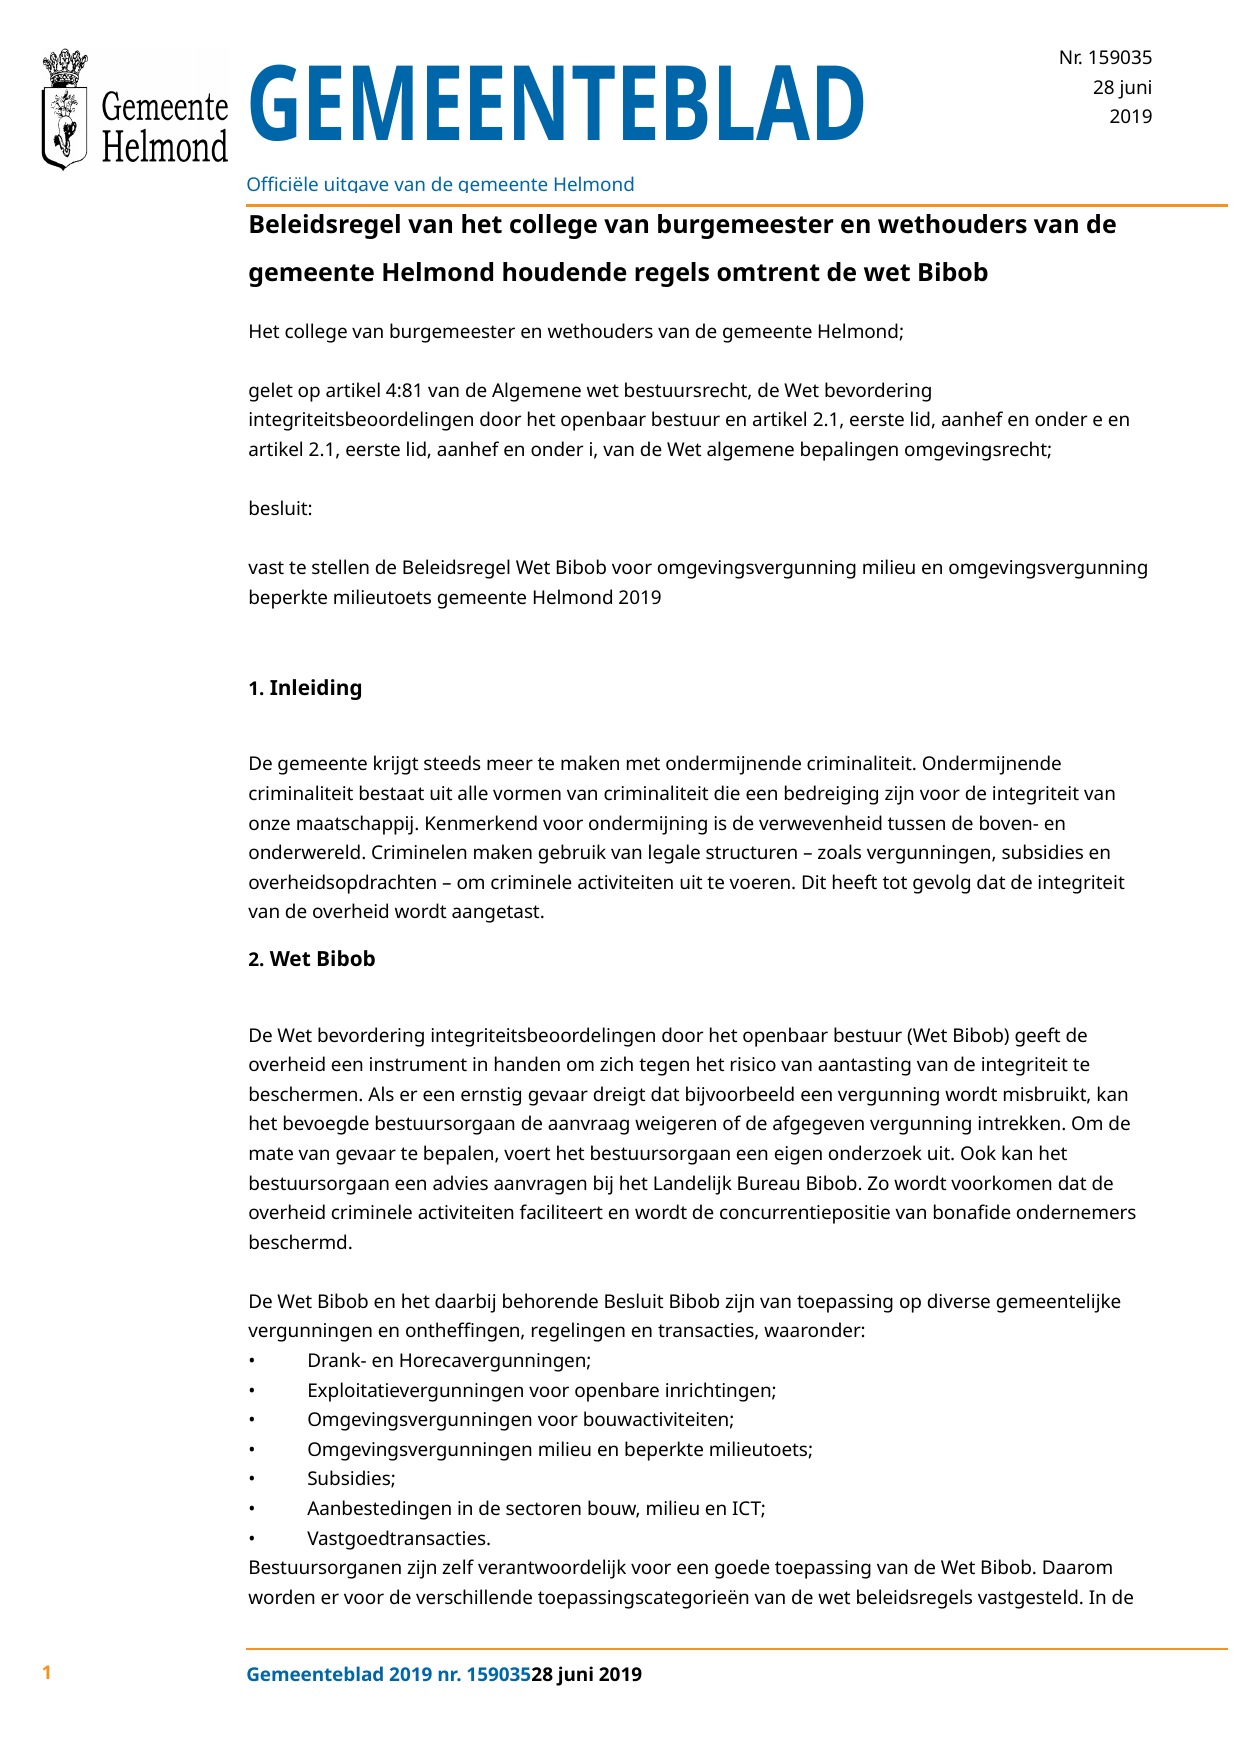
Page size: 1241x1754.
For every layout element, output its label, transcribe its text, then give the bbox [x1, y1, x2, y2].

list Drank- en Horecavergunningen; [248, 1347, 1152, 1373]
list Vastgoedtransacties. [248, 1525, 1152, 1551]
text De Wet Bibob en het daarbij behorende Besluit Bibob zijn van toepassing op diverse gemeentelijke vergunningen en ontheffingen, regelingen en transacties, waaronder: [248, 1288, 1152, 1343]
list Exploitatievergunningen voor openbare inrichtingen; [248, 1377, 1152, 1403]
text Het college van burgemeester en wethouders van de gemeente Helmond; [248, 318, 1152, 344]
text gelet op artikel 4:81 van de Algemene wet bestuursrecht, de Wet bevordering integriteitsbeoordelingen door het openbaar bestuur en artikel 2.1, eerste lid, aanhef en onder e en artikel 2.1, eerste lid, aanhef en onder i, van de Wet algemene bepalingen omgevingsrecht; [248, 377, 1152, 462]
text 1. Inleiding [248, 673, 1152, 701]
text 2. Wet Bibob [248, 944, 1152, 973]
text De gemeente krijgt steeds meer te maken met ondermijnende criminaliteit. Ondermijnende criminaliteit bestaat uit alle vormen van criminaliteit die een bedreiging zijn voor de integriteit van onze maatschappij. Kenmerkend voor ondermijning is de verwevenheid tussen de boven- en onderwereld. Criminelen maken gebruik van legale structuren – zoals vergunningen, subsidies en overheidsopdrachten – om criminele activiteiten uit te voeren. Dit heeft tot gevolg dat de integriteit van de overheid wordt aangetast. [248, 751, 1152, 924]
text besluit: [248, 495, 1152, 521]
list Subsidies; [248, 1466, 1152, 1491]
picture [41, 47, 231, 172]
list Aanbestedingen in de sectoren bouw, milieu en ICT; [248, 1495, 1152, 1521]
text Bestuursorganen zijn zelf verantwoordelijk voor een goede toepassing van de Wet Bibob. Daarom worden er voor de verschillende toepassingscategorieën van de wet beleidsregels vastgesteld. In de [248, 1554, 1152, 1610]
text Beleidsregel van het college van burgemeester en wethouders van de gemeente Helmond houdende regels omtrent de wet Bibob [248, 207, 1152, 288]
list Omgevingsvergunningen voor bouwactiviteiten; [248, 1406, 1152, 1432]
list Omgevingsvergunningen milieu en beperkte milieutoets; [248, 1436, 1152, 1462]
text vast te stellen de Beleidsregel Wet Bibob voor omgevingsvergunning milieu en omgevingsvergunning beperkte milieutoets gemeente Helmond 2019 [248, 554, 1152, 610]
text De Wet bevordering integriteitsbeoordelingen door het openbaar bestuur (Wet Bibob) geeft de overheid een instrument in handen om zich tegen het risico van aantasting van de integriteit te beschermen. Als er een ernstig gevaar dreigt dat bijvoorbeeld een vergunning wordt misbruikt, kan het bevoegde bestuursorgaan de aanvraag weigeren of de afgegeven vergunning intrekken. Om de mate van gevaar te bepalen, voert het bestuursorgaan een eigen onderzoek uit. Ook kan het bestuursorgaan een advies aanvragen bij het Landelijk Bureau Bibob. Zo wordt voorkomen dat de overheid criminele activiteiten faciliteert en wordt de concurrentiepositie van bonafide ondernemers beschermd. [248, 1022, 1152, 1255]
